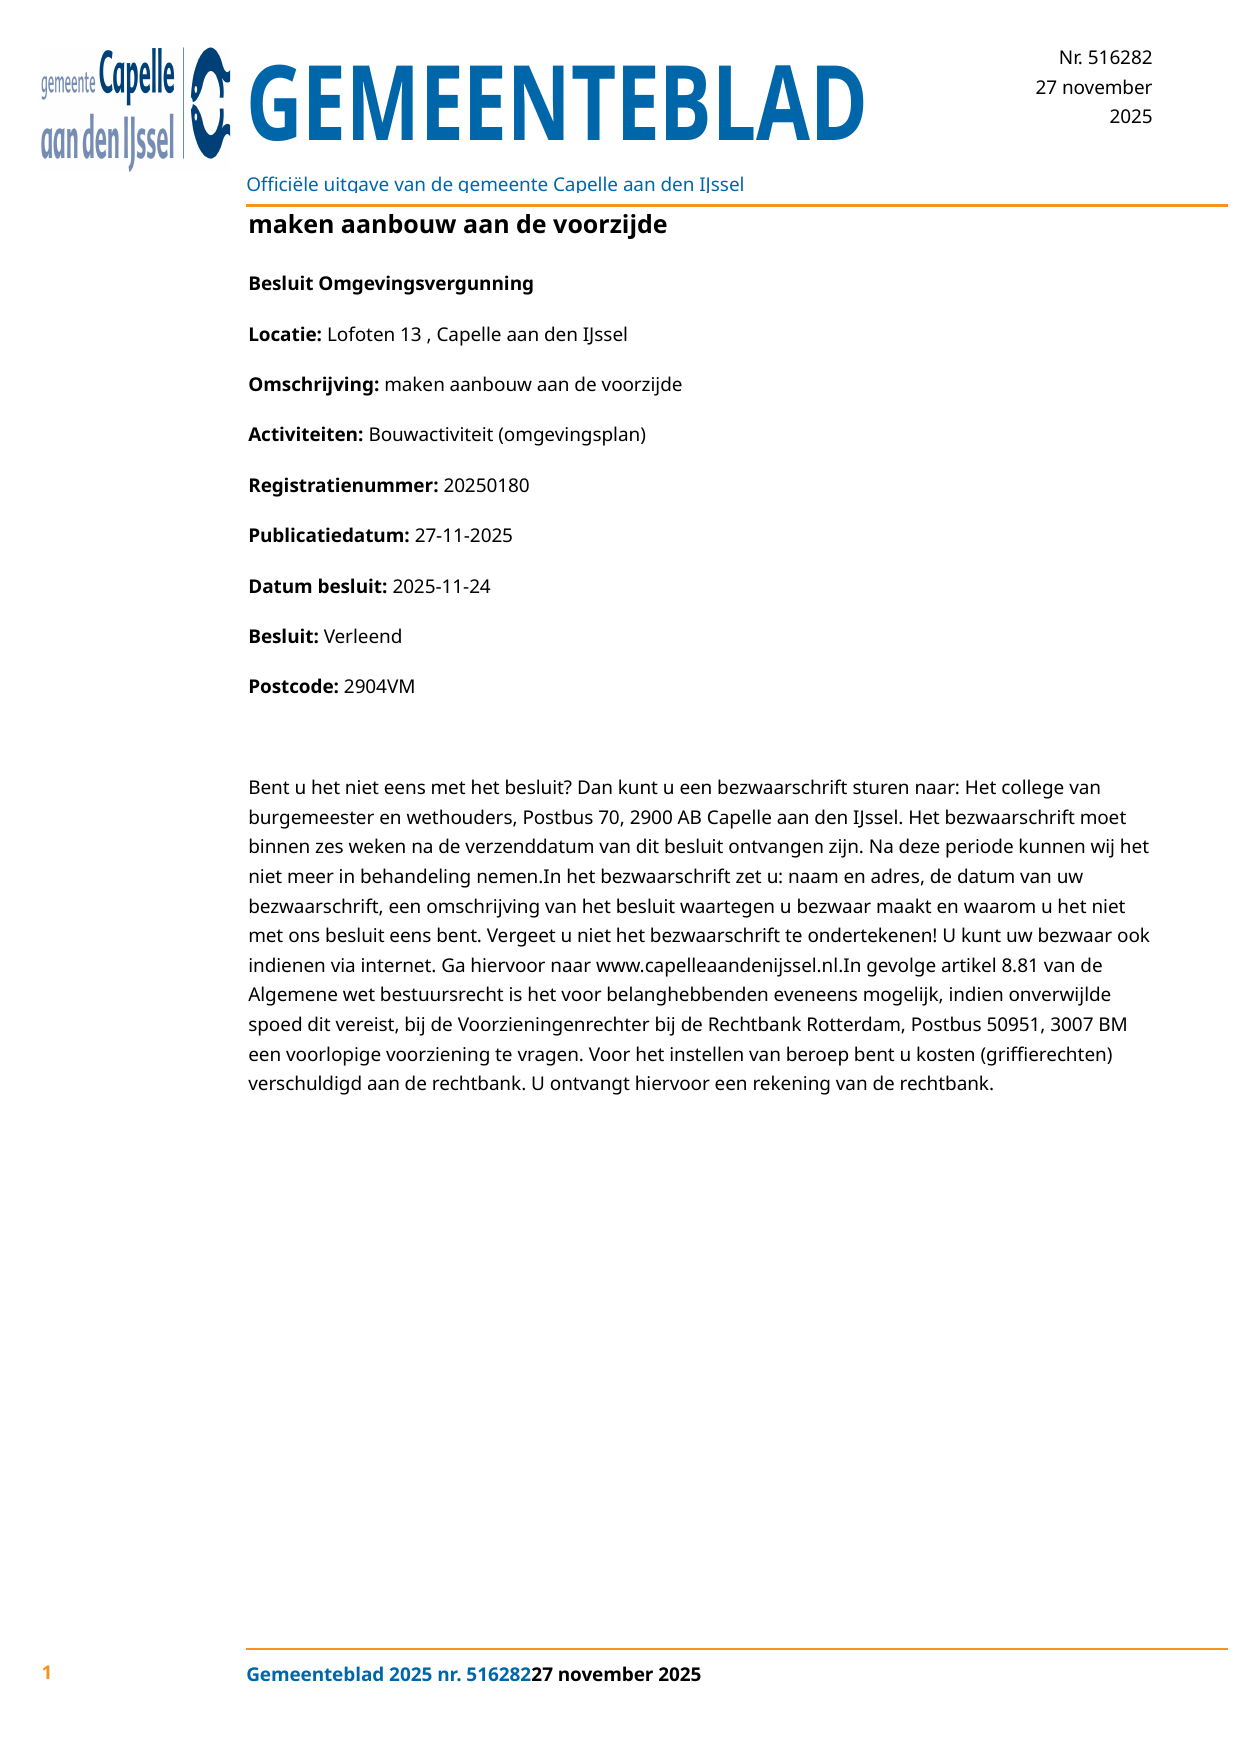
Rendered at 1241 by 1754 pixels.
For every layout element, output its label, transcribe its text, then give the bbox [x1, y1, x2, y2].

text Postcode: 2904VM [248, 674, 1152, 699]
picture [41, 47, 231, 172]
text Omschrijving: maken aanbouw aan de voorzijde [248, 371, 1152, 397]
text Activiteiten: Bouwactiviteit (omgevingsplan) [248, 422, 1152, 447]
text Besluit: Verleend [248, 623, 1152, 649]
text Besluit Omgevingsvergunning [248, 270, 1152, 296]
text maken aanbouw aan de voorzijde [248, 207, 1152, 241]
text Locatie: Lofoten 13 , Capelle aan den IJssel [248, 321, 1152, 346]
text Bent u het niet eens met het besluit? Dan kunt u een bezwaarschrift sturen naar: Het college van burgemeester en wethouders, Postbus 70, 2900 AB Capelle aan den IJssel. Het bezwaarschrift moet binnen zes weken na de verzenddatum van dit besluit ontvangen zijn. Na deze periode kunnen wij het niet meer in behandeling nemen.In het bezwaarschrift zet u: naam en adres, de datum van uw bezwaarschrift, een omschrijving van het besluit waartegen u bezwaar maakt en waarom u het niet met ons besluit eens bent. Vergeet u niet het bezwaarschrift te ondertekenen! U kunt uw bezwaar ook indienen via internet. Ga hiervoor naar www.capelleaandenijssel.nl.In gevolge artikel 8.81 van de Algemene wet bestuursrecht is het voor belanghebbenden eveneens mogelijk, indien onverwijlde spoed dit vereist, bij de Voorzieningenrechter bij de Rechtbank Rotterdam, Postbus 50951, 3007 BM een voorlopige voorziening te vragen. Voor het instellen van beroep bent u kosten (griffierechten) verschuldigd aan de rechtbank. U ontvangt hiervoor een rekening van de rechtbank. [248, 774, 1152, 1096]
text Registratienummer: 20250180 [248, 472, 1152, 498]
text Datum besluit: 2025-11-24 [248, 573, 1152, 598]
text Publicatiedatum: 27-11-2025 [248, 522, 1152, 548]
